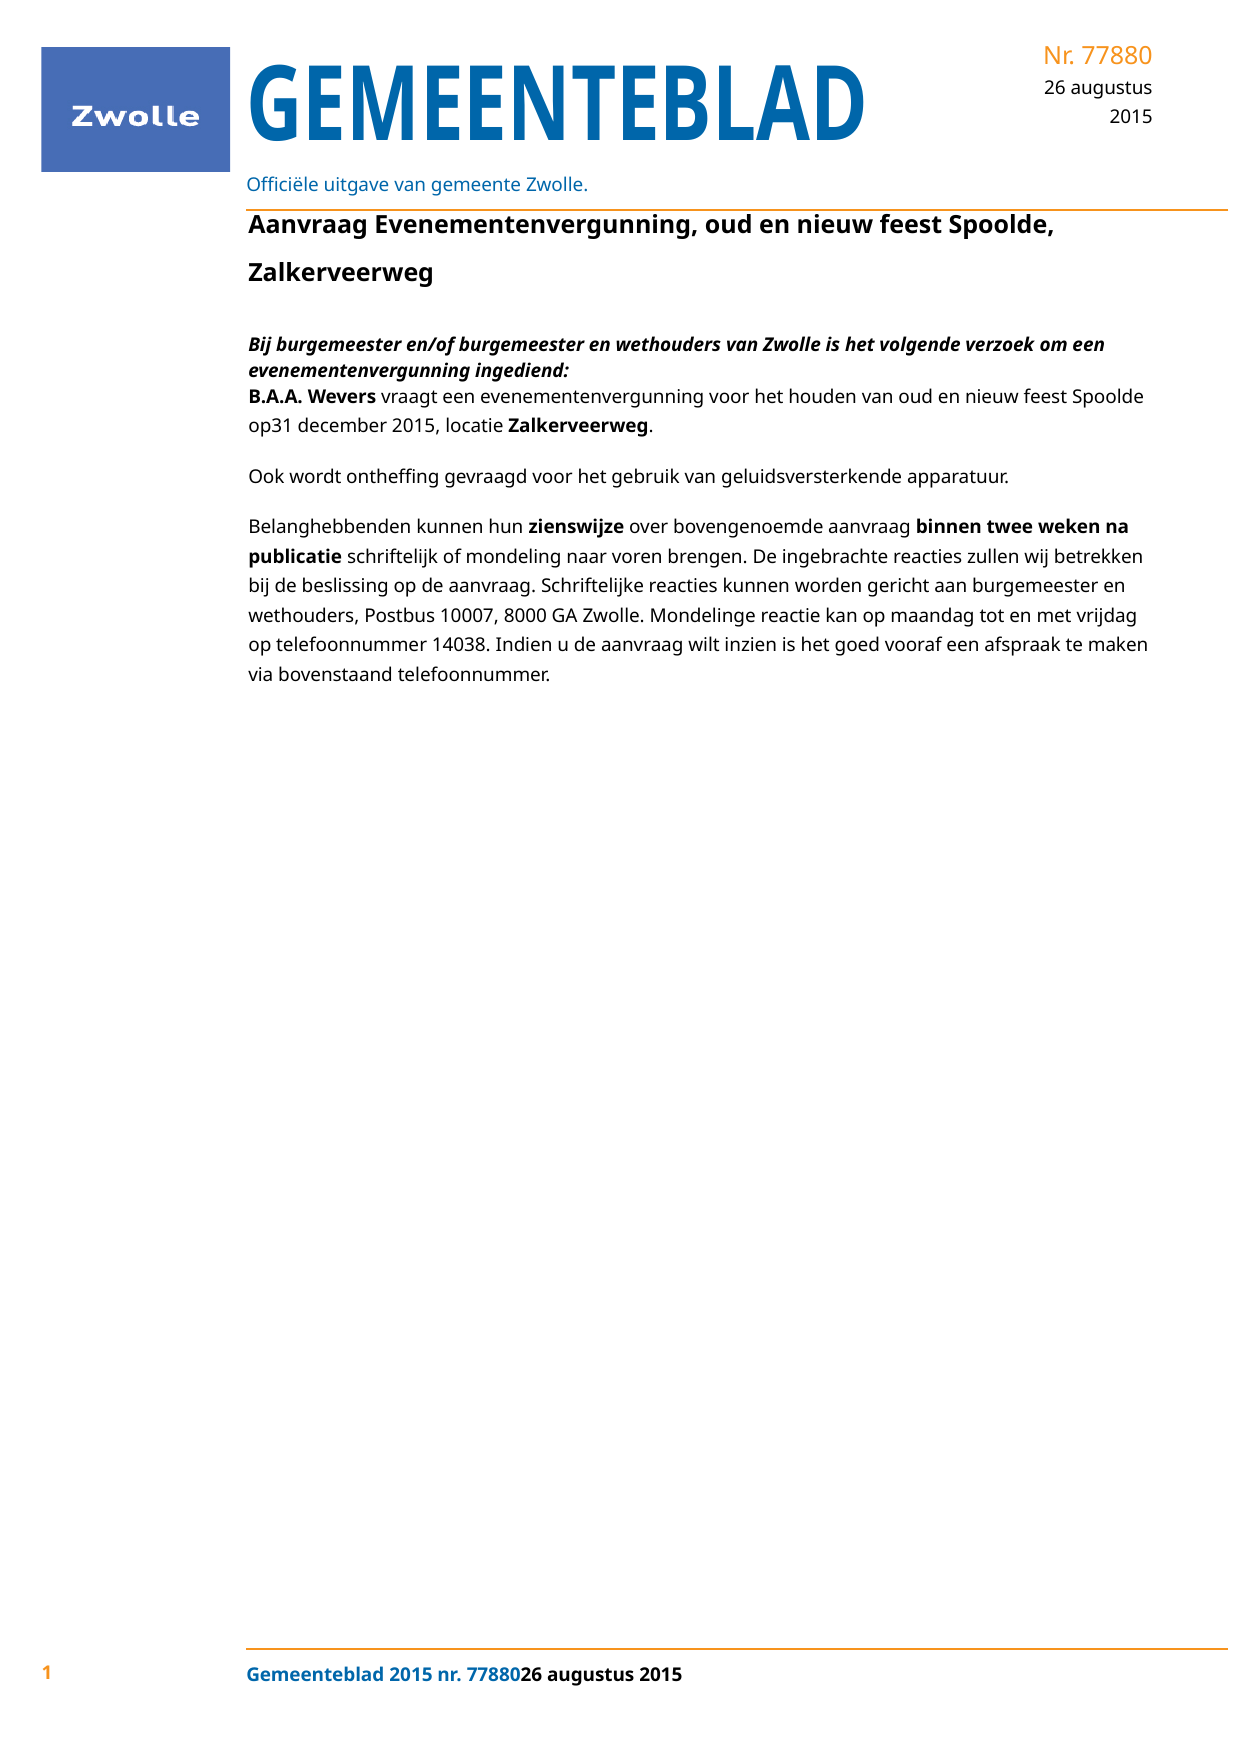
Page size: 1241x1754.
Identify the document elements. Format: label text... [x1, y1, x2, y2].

text Aanvraag Evenementenvergunning, oud en nieuw feest Spoolde, Zalkerveerweg [248, 211, 1152, 288]
text Ook wordt ontheffing gevraagd voor het gebruik van geluidsversterkende apparatuur. [248, 463, 1152, 489]
picture [41, 47, 231, 172]
text B.A.A. Wevers vraagt een evenementenvergunning voor het houden van oud en nieuw feest Spoolde op31 december 2015, locatie Zalkerveerweg. [248, 383, 1152, 438]
text Bij burgemeester en/of burgemeester en wethouders van Zwolle is het volgende verzoek om een evenementenvergunning ingediend: [248, 331, 1152, 383]
text Belanghebbenden kunnen hun zienswijze over bovengenoemde aanvraag binnen twee weken na publicatie schriftelijk of mondeling naar voren brengen. De ingebrachte reacties zullen wij betrekken bij de beslissing op de aanvraag. Schriftelijke reacties kunnen worden gericht aan burgemeester en wethouders, Postbus 10007, 8000 GA Zwolle. Mondelinge reactie kan op maandag tot en met vrijdag op telefoonnummer 14038. Indien u de aanvraag wilt inzien is het goed vooraf een afspraak te maken via bovenstaand telefoonnummer. [248, 513, 1152, 687]
